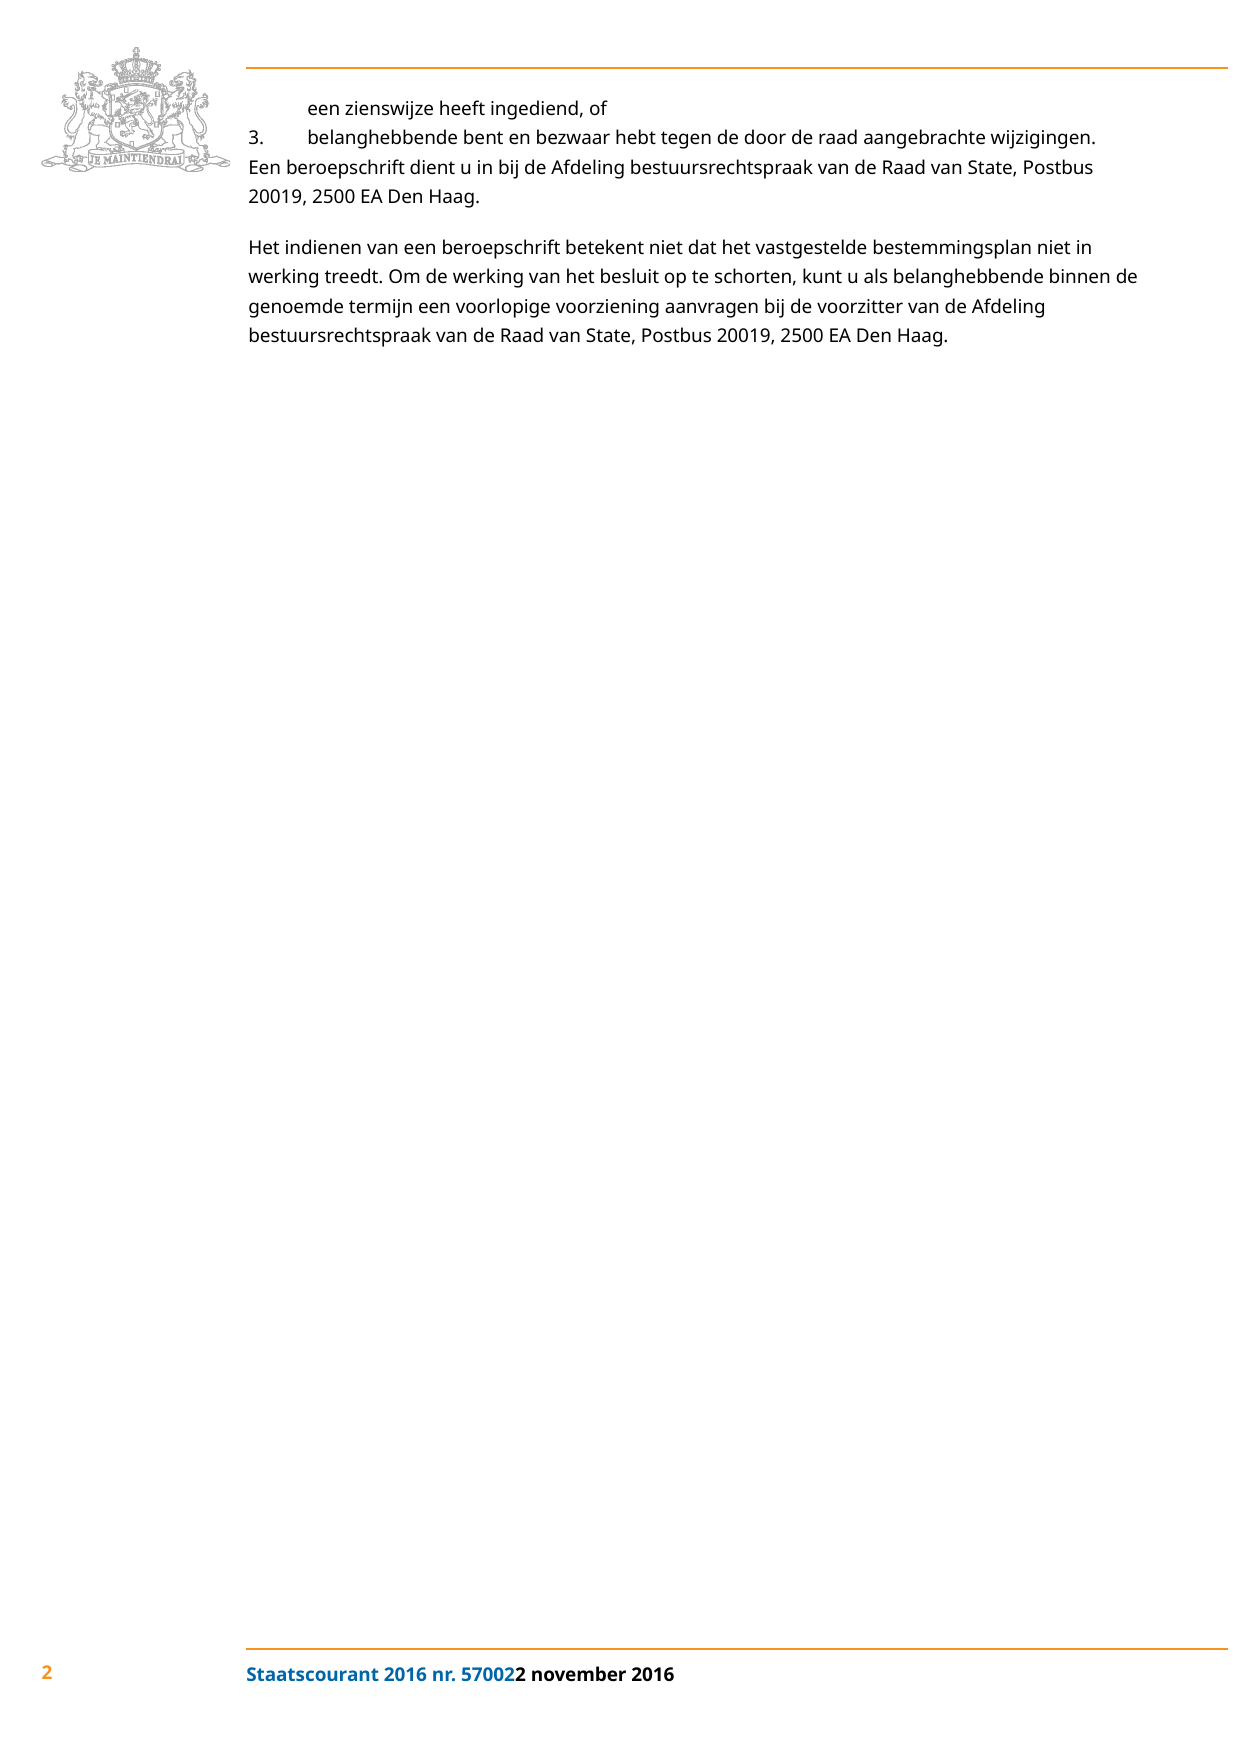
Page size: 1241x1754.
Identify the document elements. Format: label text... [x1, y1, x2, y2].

text Het indienen van een beroepschrift betekent niet dat het vastgestelde bestemmingsplan niet in werking treedt. Om de werking van het besluit op te schorten, kunt u als belanghebbende binnen de genoemde termijn een voorlopige voorziening aanvragen bij de voorzitter van de Afdeling bestuursrechtspraak van de Raad van State, Postbus 20019, 2500 EA Den Haag. [248, 234, 1152, 348]
list belanghebbende bent en bezwaar hebt tegen de door de raad aangebrachte wijzigingen. [248, 124, 1152, 150]
list een zienswijze heeft ingediend, of [248, 95, 1152, 121]
picture [41, 47, 231, 172]
text Een beroepschrift dient u in bij de Afdeling bestuursrechtspraak van de Raad van State, Postbus 20019, 2500 EA Den Haag. [248, 154, 1152, 209]
